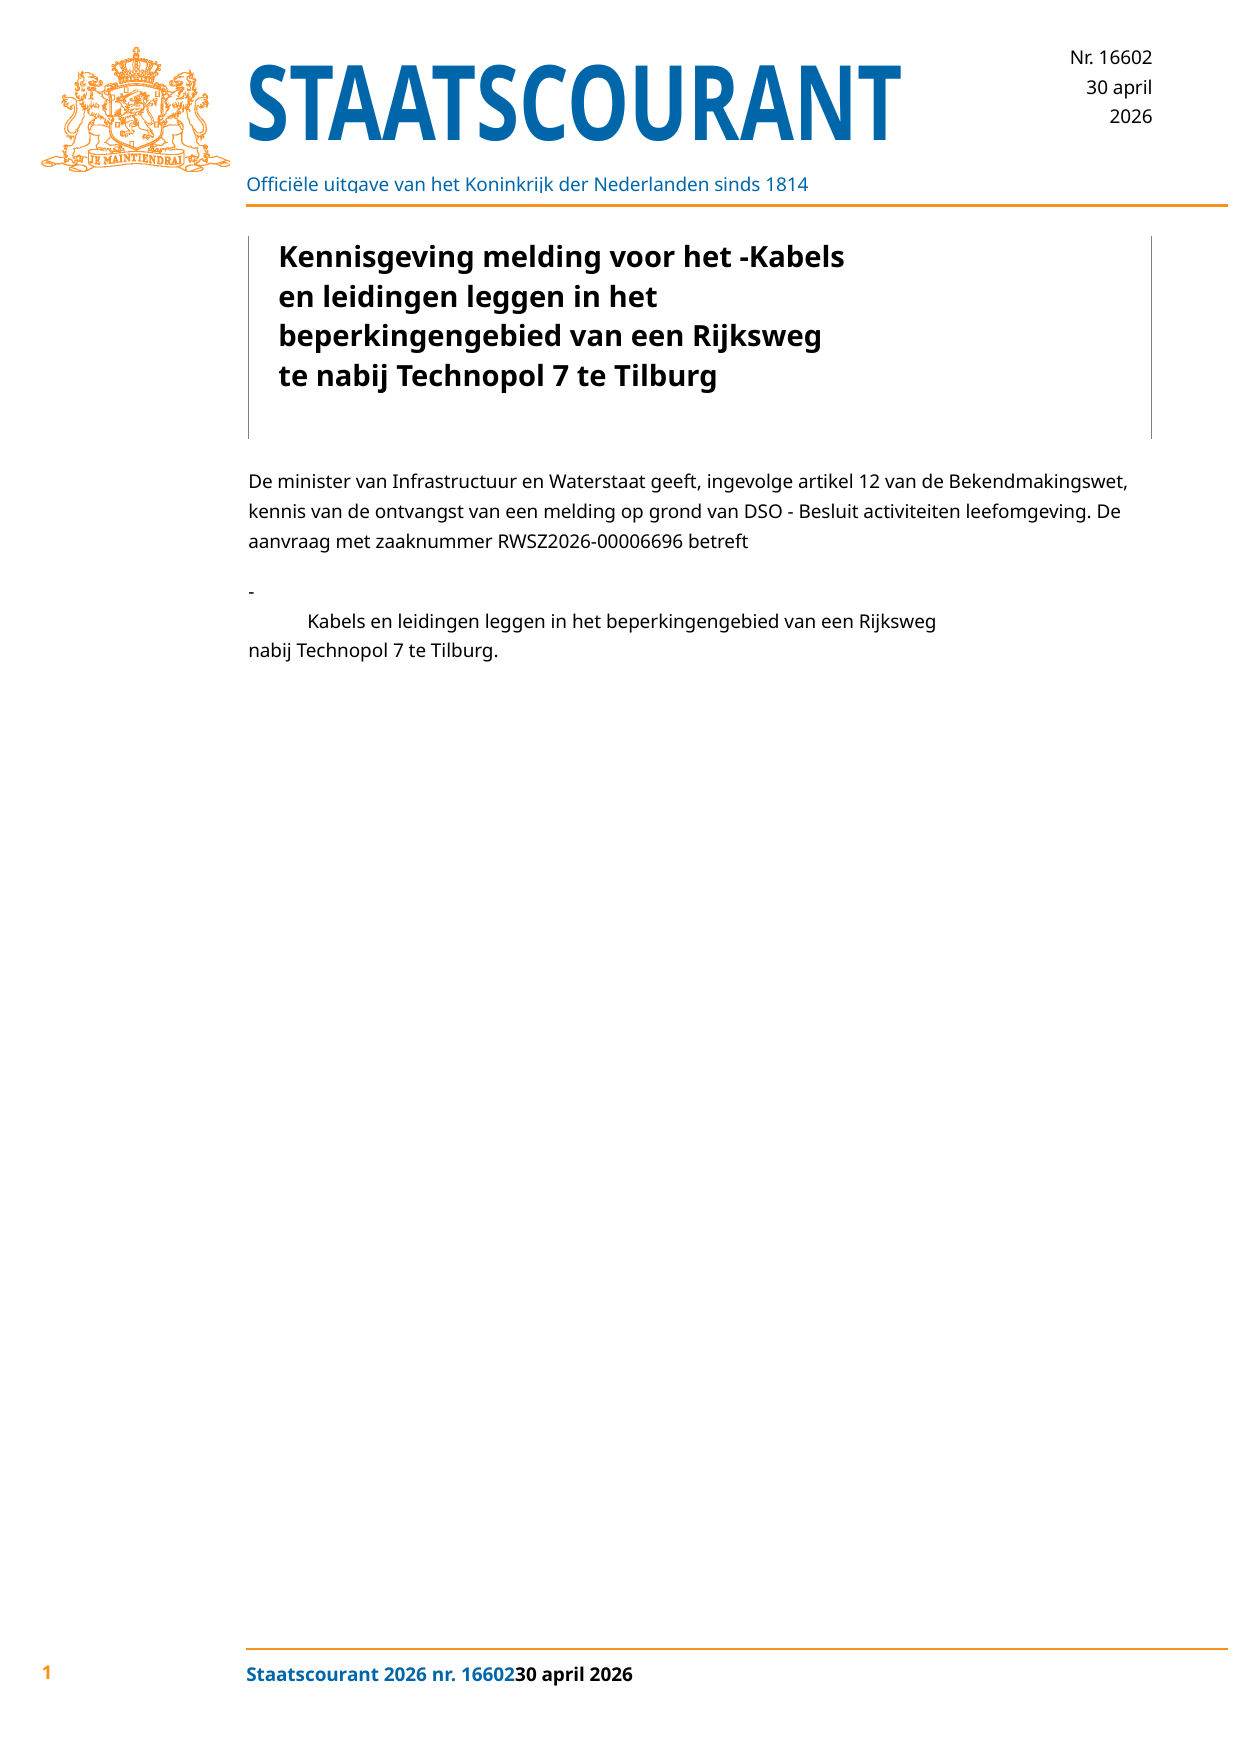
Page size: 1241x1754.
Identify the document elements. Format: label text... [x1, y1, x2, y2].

list Kabels en leidingen leggen in het beperkingengebied van een Rijksweg [248, 608, 1152, 633]
picture [41, 47, 231, 172]
picture [912, 236, 1090, 414]
table_header Kennisgeving melding voor het -Kabels en leidingen leggen in het beperkingengebied van een Rijksweg te nabij Technopol 7 te Tilburg [249, 236, 850, 439]
table_header [850, 414, 1151, 439]
text nabij Technopol 7 te Tilburg. [248, 637, 1152, 663]
table_header [850, 236, 912, 413]
text De minister van Infrastructuur en Waterstaat geeft, ingevolge artikel 12 van de Bekendmakingswet, kennis van de ontvangst van een melding op grond van DSO - Besluit activiteiten leefomgeving. De aanvraag met zaaknummer RWSZ2026-00006696 betreft [248, 469, 1152, 553]
table_header [1090, 236, 1151, 413]
